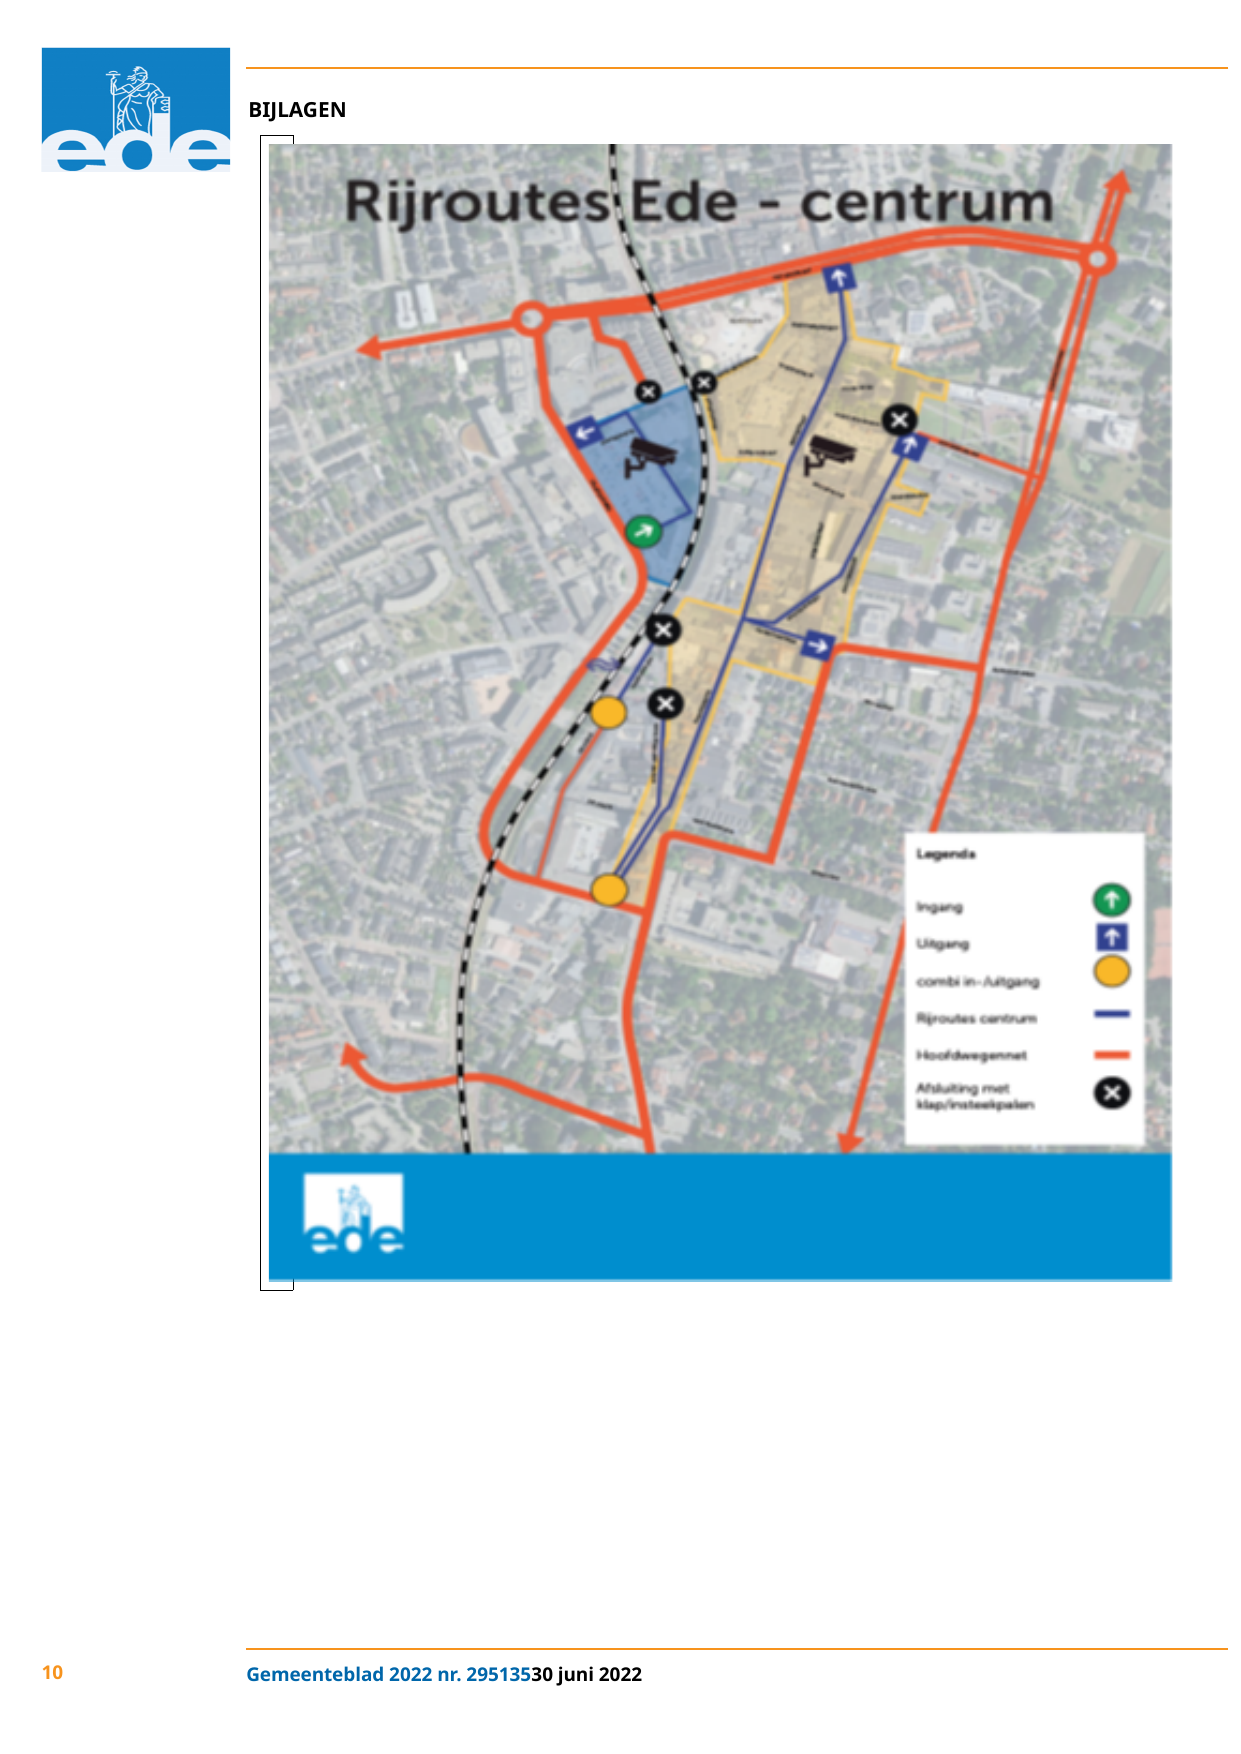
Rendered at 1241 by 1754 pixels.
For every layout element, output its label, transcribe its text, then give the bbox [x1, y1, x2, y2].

picture [312, 1232, 327, 1240]
picture [41, 47, 231, 172]
text BIJLAGEN [248, 95, 1152, 123]
picture [379, 1243, 404, 1253]
picture [345, 1232, 363, 1253]
picture [268, 144, 1173, 1282]
picture [303, 1172, 404, 1239]
picture [311, 1243, 338, 1253]
picture [380, 1232, 396, 1240]
